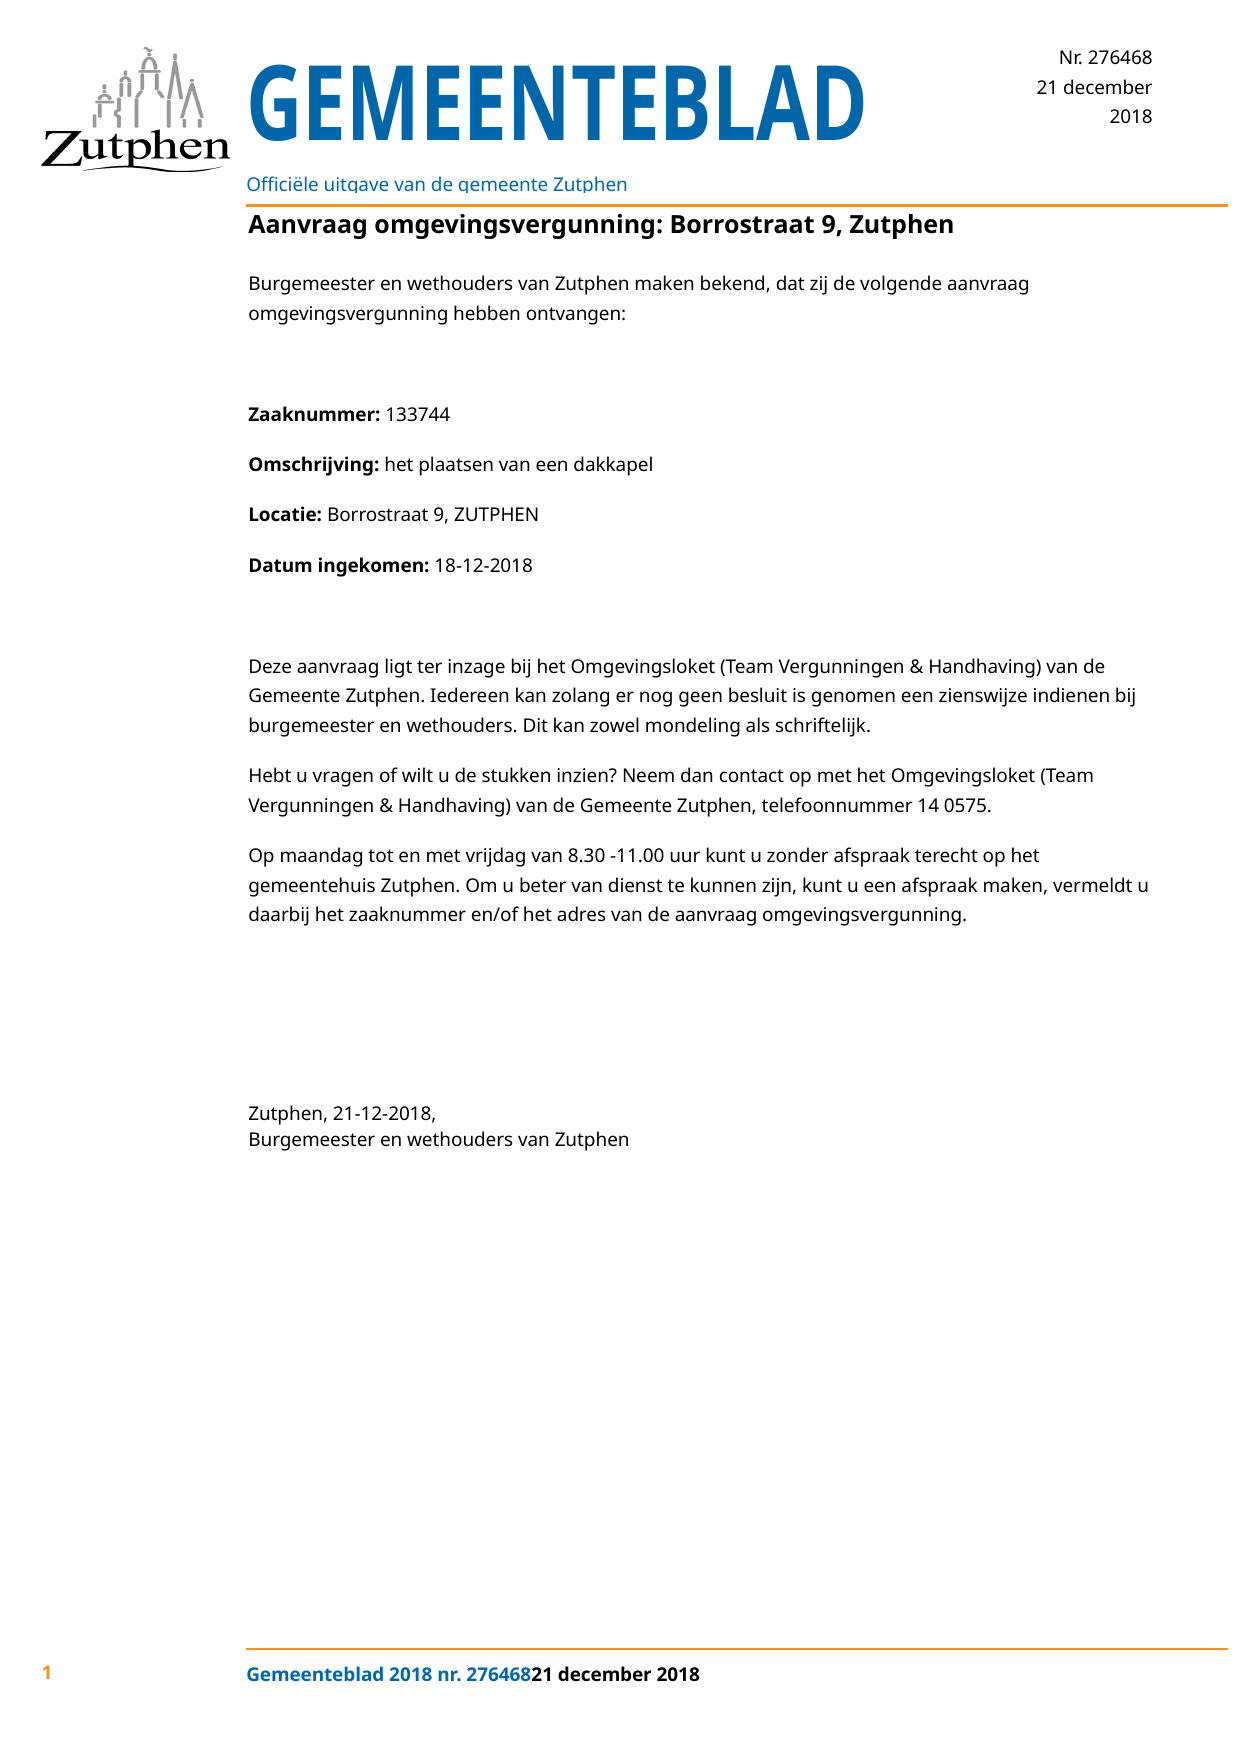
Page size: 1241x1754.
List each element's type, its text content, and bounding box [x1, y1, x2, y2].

text Omschrijving: het plaatsen van een dakkapel [248, 451, 1152, 477]
text Deze aanvraag ligt ter inzage bij het Omgevingsloket (Team Vergunningen & Handhaving) van de Gemeente Zutphen. Iedereen kan zolang er nog geen besluit is genomen een zienswijze indienen bij burgemeester en wethouders. Dit kan zowel mondeling als schriftelijk. [248, 653, 1152, 738]
text Burgemeester en wethouders van Zutphen [248, 1126, 1152, 1152]
text Zaaknummer: 133744 [248, 401, 1152, 426]
text Burgemeester en wethouders van Zutphen maken bekend, dat zij de volgende aanvraag omgevingsvergunning hebben ontvangen: [248, 270, 1152, 326]
text Datum ingekomen: 18-12-2018 [248, 552, 1152, 578]
text Aanvraag omgevingsvergunning: Borrostraat 9, Zutphen [248, 207, 1152, 241]
text Hebt u vragen of wilt u de stukken inzien? Neem dan contact op met het Omgevingsloket (Team Vergunningen & Handhaving) van de Gemeente Zutphen, telefoonnummer 14 0575. [248, 762, 1152, 818]
text Locatie: Borrostraat 9, ZUTPHEN [248, 502, 1152, 527]
text Op maandag tot en met vrijdag van 8.30 -11.00 uur kunt u zonder afspraak terecht op het gemeentehuis Zutphen. Om u beter van dienst te kunnen zijn, kunt u een afspraak maken, vermeldt u daarbij het zaaknummer en/of het adres van de aanvraag omgevingsvergunning. [248, 842, 1152, 927]
text Zutphen, 21-12-2018, [248, 1101, 1152, 1126]
picture [41, 47, 231, 172]
